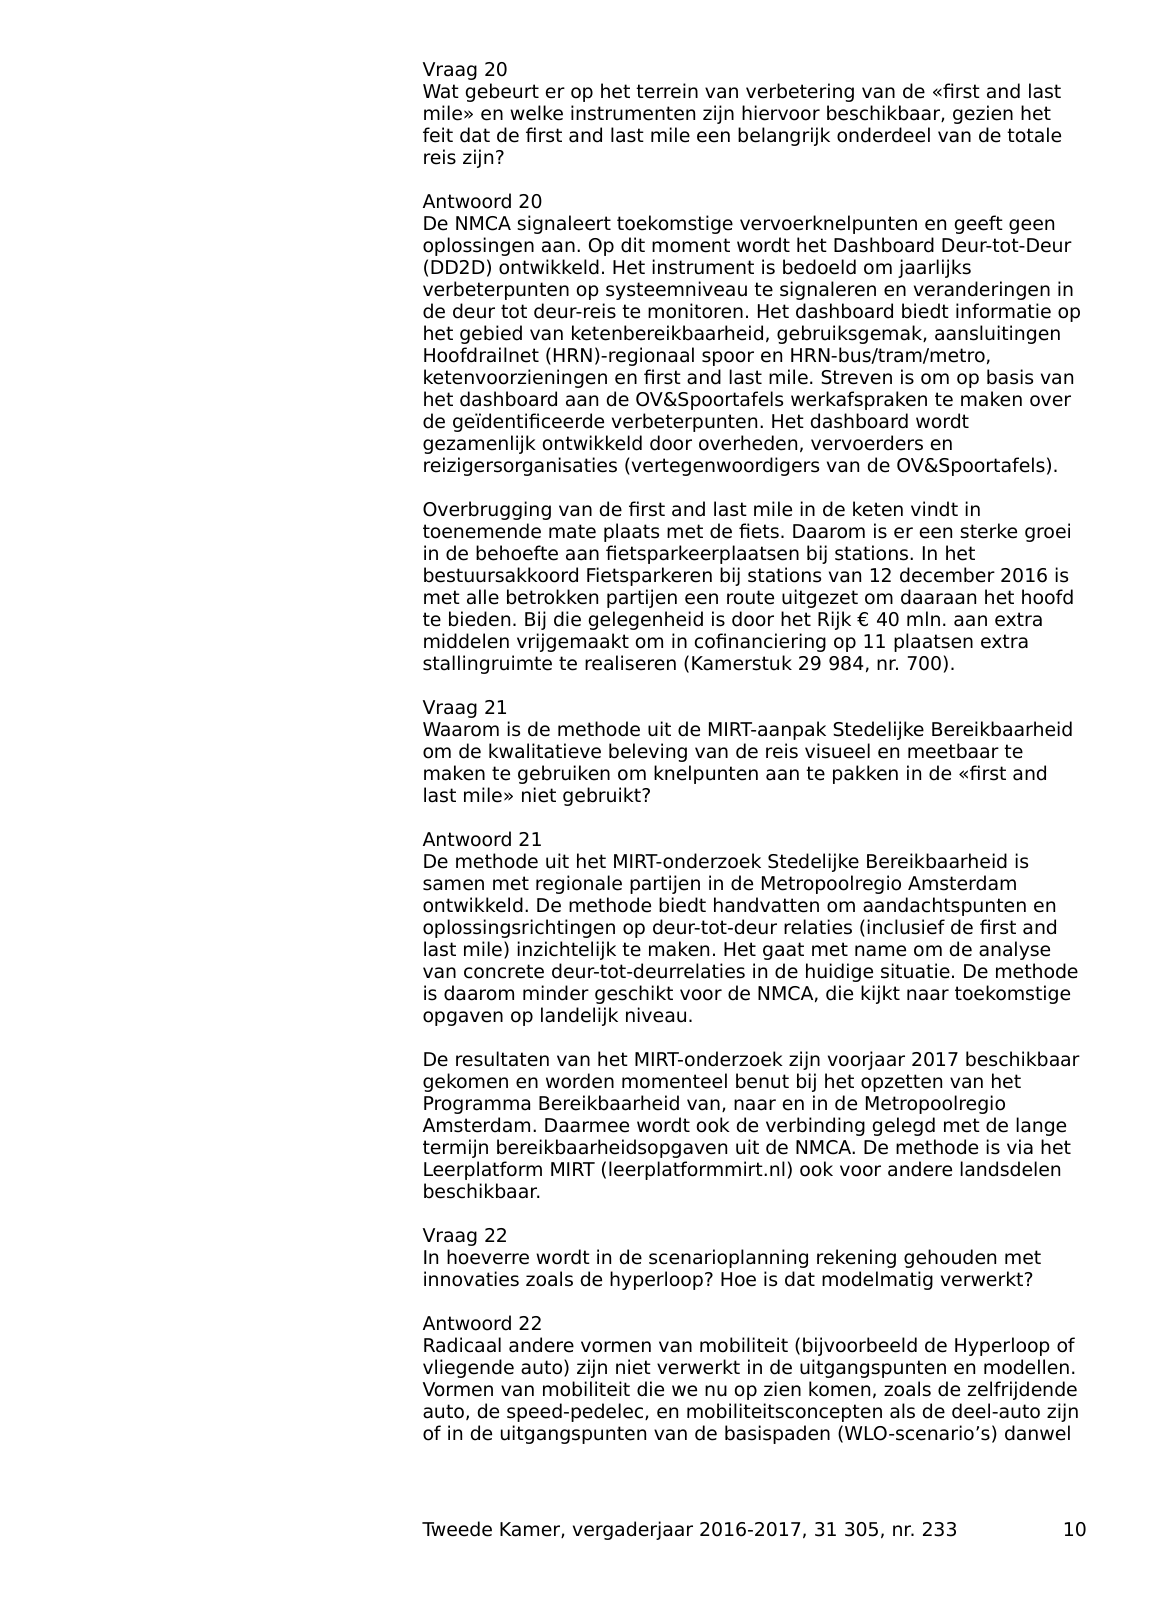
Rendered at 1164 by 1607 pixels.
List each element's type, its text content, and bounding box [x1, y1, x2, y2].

text Waarom is de methode uit de MIRT-aanpak Stedelijke Bereikbaarheid om de kwalitatieve beleving van de reis visueel en meetbaar te maken te gebruiken om knelpunten aan te pakken in de «first and last mile» niet gebruikt? [422, 719, 1087, 807]
text Antwoord 20 [422, 191, 1087, 213]
text De NMCA signaleert toekomstige vervoerknelpunten en geeft geen oplossingen aan. Op dit moment wordt het Dashboard Deur-tot-Deur (DD2D) ontwikkeld. Het instrument is bedoeld om jaarlijks verbeterpunten op systeemniveau te signaleren en veranderingen in de deur tot deur-reis te monitoren. Het dashboard biedt informatie op het gebied van ketenbereikbaarheid, gebruiksgemak, aansluitingen Hoofdrailnet (HRN)-regionaal spoor en HRN-bus/tram/metro, ketenvoorzieningen en first and last mile. Streven is om op basis van het dashboard aan de OV&Spoortafels werkafspraken te maken over de geïdentificeerde verbeterpunten. Het dashboard wordt gezamenlijk ontwikkeld door overheden, vervoerders en reizigersorganisaties (vertegenwoordigers van de OV&Spoortafels). [422, 213, 1087, 477]
text Vraag 22 [422, 1225, 1087, 1247]
text Vraag 21 [422, 697, 1087, 719]
text De resultaten van het MIRT-onderzoek zijn voorjaar 2017 beschikbaar gekomen en worden momenteel benut bij het opzetten van het Programma Bereikbaarheid van, naar en in de Metropoolregio Amsterdam. Daarmee wordt ook de verbinding gelegd met de lange termijn bereikbaarheidsopgaven uit de NMCA. De methode is via het Leerplatform MIRT (leerplatformmirt.nl) ook voor andere landsdelen beschikbaar. [422, 1049, 1087, 1203]
text In hoeverre wordt in de scenarioplanning rekening gehouden met innovaties zoals de hyperloop? Hoe is dat modelmatig verwerkt? [422, 1247, 1087, 1291]
text Antwoord 21 [422, 829, 1087, 851]
text Wat gebeurt er op het terrein van verbetering van de «first and last mile» en welke instrumenten zijn hiervoor beschikbaar, gezien het feit dat de first and last mile een belangrijk onderdeel van de totale reis zijn? [422, 81, 1087, 169]
text Antwoord 22 [422, 1313, 1087, 1335]
text Vraag 20 [422, 59, 1087, 81]
text De methode uit het MIRT-onderzoek Stedelijke Bereikbaarheid is samen met regionale partijen in de Metropoolregio Amsterdam ontwikkeld. De methode biedt handvatten om aandachtspunten en oplossingsrichtingen op deur-tot-deur relaties (inclusief de first and last mile) inzichtelijk te maken. Het gaat met name om de analyse van concrete deur-tot-deurrelaties in de huidige situatie. De methode is daarom minder geschikt voor de NMCA, die kijkt naar toekomstige opgaven op landelijk niveau. [422, 851, 1087, 1027]
text Overbrugging van de first and last mile in de keten vindt in toenemende mate plaats met de fiets. Daarom is er een sterke groei in de behoefte aan fietsparkeerplaatsen bij stations. In het bestuursakkoord Fietsparkeren bij stations van 12 december 2016 is met alle betrokken partijen een route uitgezet om daaraan het hoofd te bieden. Bij die gelegenheid is door het Rijk € 40 mln. aan extra middelen vrijgemaakt om in cofinanciering op 11 plaatsen extra stallingruimte te realiseren (Kamerstuk 29 984, nr. 700). [422, 499, 1087, 675]
text Radicaal andere vormen van mobiliteit (bijvoorbeeld de Hyperloop of vliegende auto) zijn niet verwerkt in de uitgangspunten en modellen. Vormen van mobiliteit die we nu op zien komen, zoals de zelfrijdende auto, de speed-pedelec, en mobiliteitsconcepten als de deel-auto zijn of in de uitgangspunten van de basispaden (WLO-scenario’s) danwel [422, 1335, 1087, 1445]
